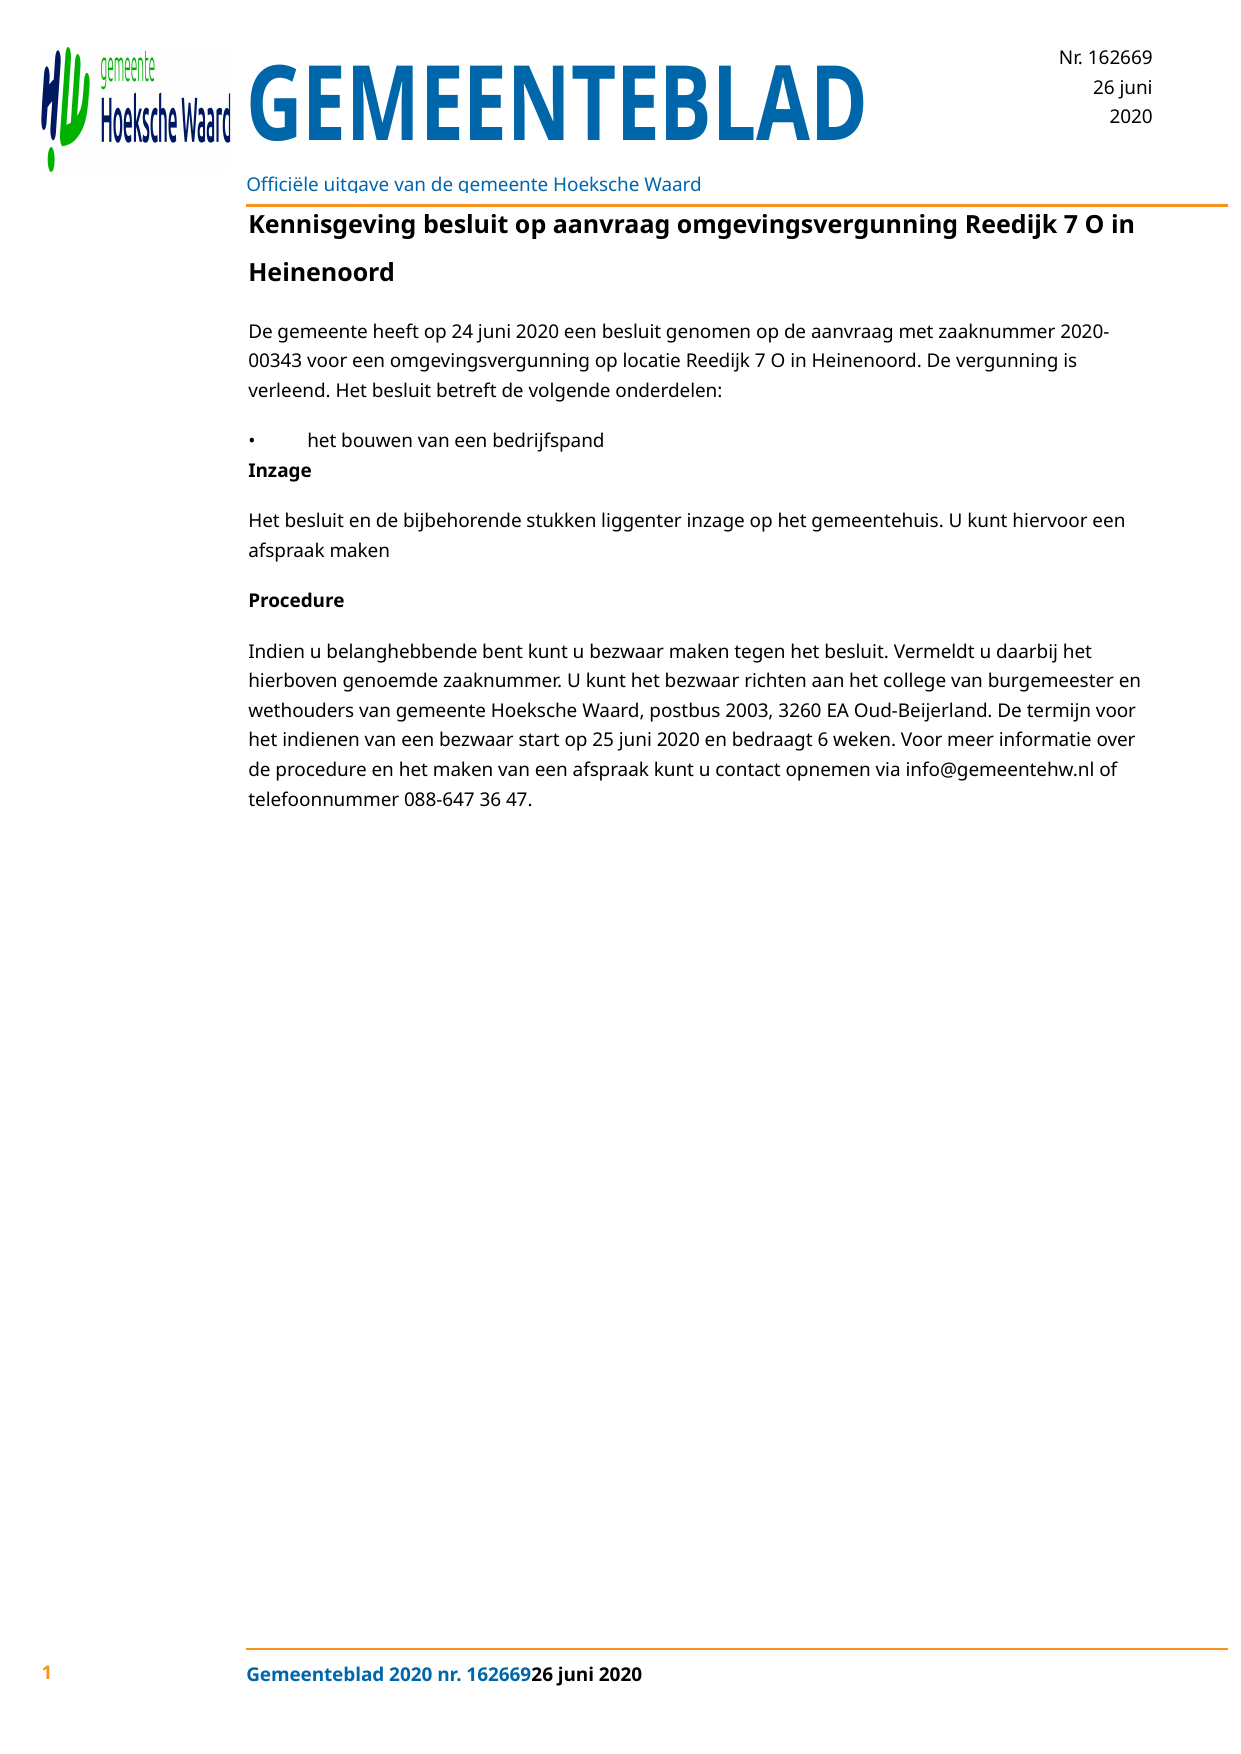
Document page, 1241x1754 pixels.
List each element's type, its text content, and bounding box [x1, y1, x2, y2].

text Kennisgeving besluit op aanvraag omgevingsvergunning Reedijk 7 O in Heinenoord [248, 207, 1152, 288]
text Procedure [248, 587, 1152, 613]
text De gemeente heeft op 24 juni 2020 een besluit genomen op de aanvraag met zaaknummer 2020-00343 voor een omgevingsvergunning op locatie Reedijk 7 O in Heinenoord. De vergunning is verleend. Het besluit betreft de volgende onderdelen: [248, 318, 1152, 403]
text Inzage [248, 457, 1152, 483]
text Het besluit en de bijbehorende stukken liggenter inzage op het gemeentehuis. U kunt hiervoor een afspraak maken [248, 507, 1152, 563]
picture [41, 47, 231, 172]
list het bouwen van een bedrijfspand [248, 427, 1152, 453]
text Indien u belanghebbende bent kunt u bezwaar maken tegen het besluit. Vermeldt u daarbij het hierboven genoemde zaaknummer. U kunt het bezwaar richten aan het college van burgemeester en wethouders van gemeente Hoeksche Waard, postbus 2003, 3260 EA Oud-Beijerland. De termijn voor het indienen van een bezwaar start op 25 juni 2020 en bedraagt 6 weken. Voor meer informatie over de procedure en het maken van een afspraak kunt u contact opnemen via info@gemeentehw.nl of telefoonnummer 088-647 36 47. [248, 638, 1152, 812]
